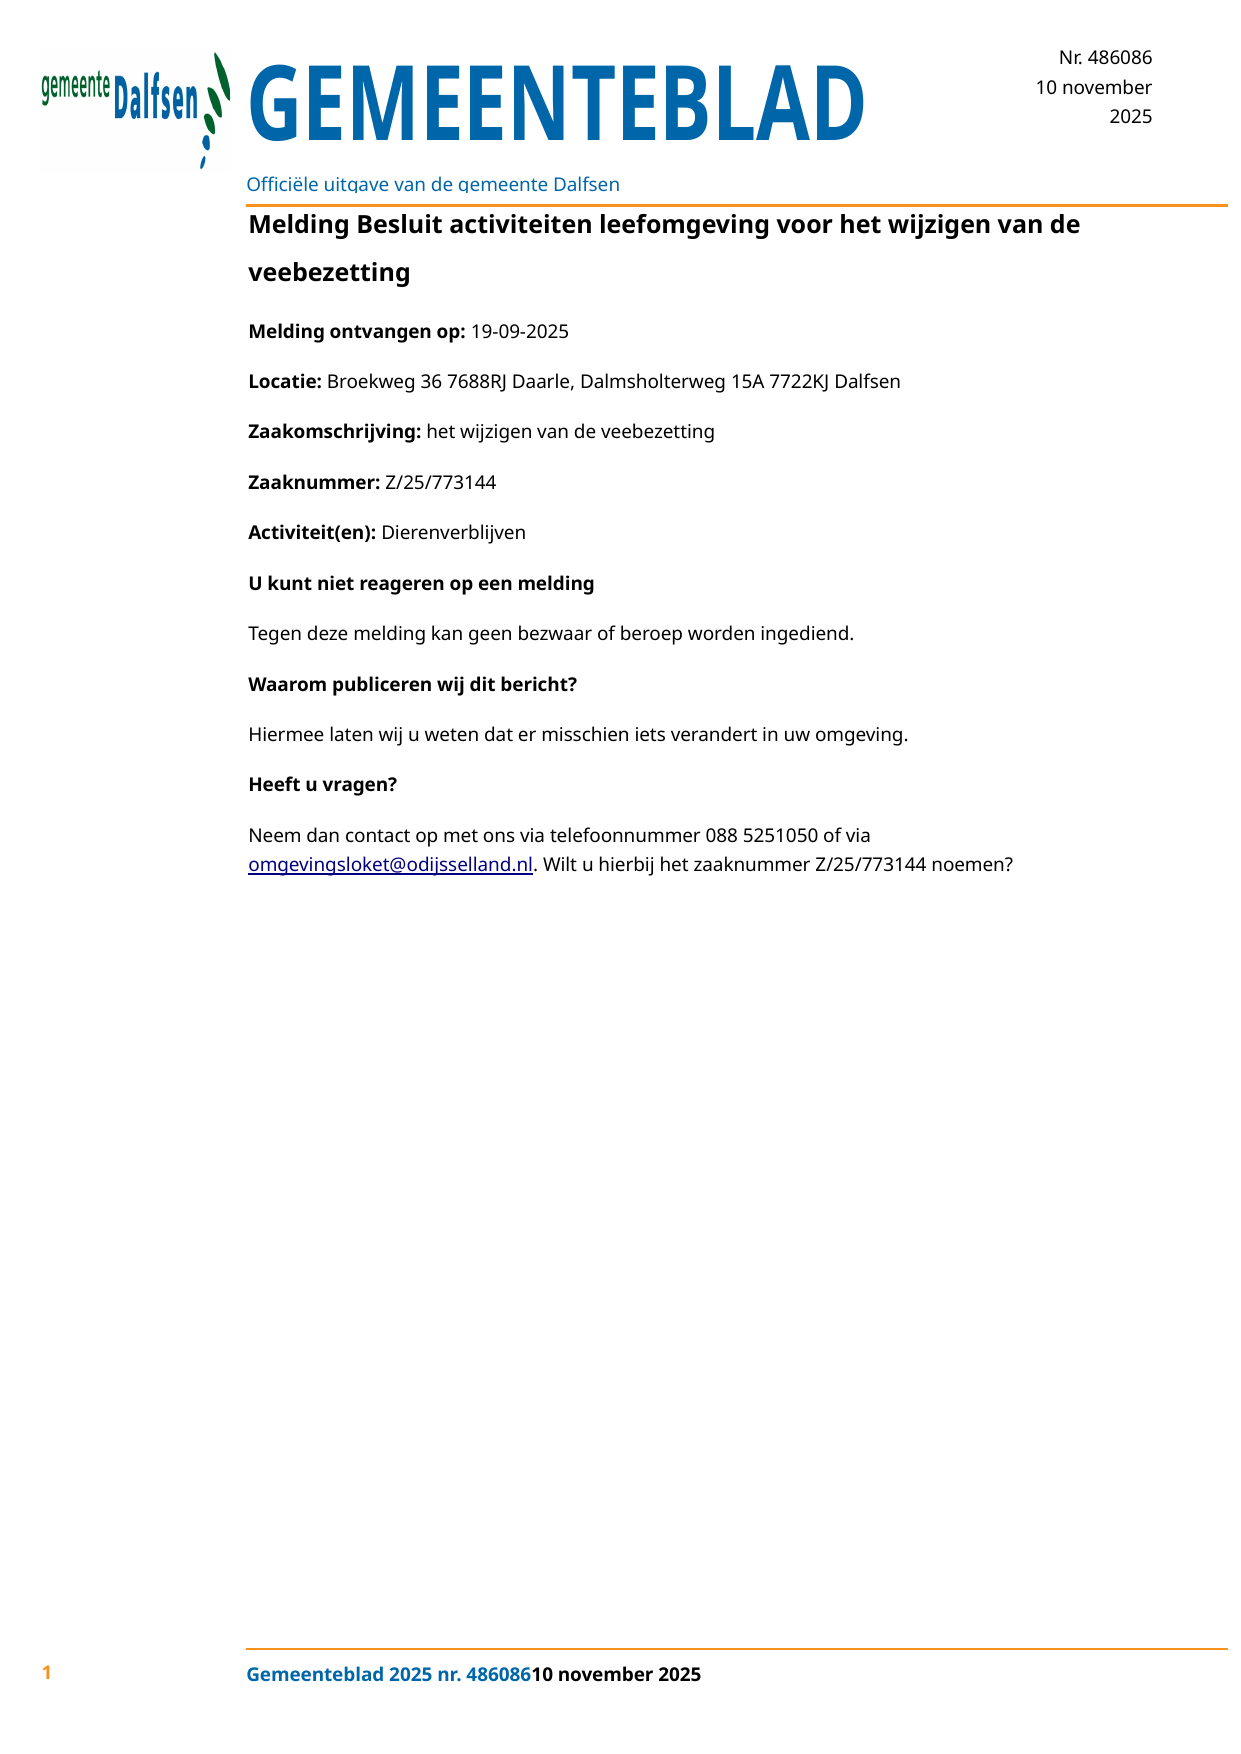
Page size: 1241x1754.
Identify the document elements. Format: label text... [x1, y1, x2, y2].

text Activiteit(en): Dierenverblijven [248, 519, 1152, 545]
text U kunt niet reageren op een melding [248, 570, 1152, 596]
text Waarom publiceren wij dit bericht? [248, 671, 1152, 697]
text Tegen deze melding kan geen bezwaar of beroep worden ingediend. [248, 620, 1152, 646]
text Neem dan contact op met ons via telefoonnummer 088 5251050 of via omgevingsloket@odijsselland.nl. Wilt u hierbij het zaaknummer Z/25/773144 noemen? [248, 822, 1152, 877]
text Melding Besluit activiteiten leefomgeving voor het wijzigen van de veebezetting [248, 207, 1152, 288]
picture [41, 47, 231, 172]
text Hiermee laten wij u weten dat er misschien iets verandert in uw omgeving. [248, 721, 1152, 747]
text Zaaknummer: Z/25/773144 [248, 469, 1152, 495]
text Melding ontvangen op: 19-09-2025 [248, 318, 1152, 344]
text Heeft u vragen? [248, 772, 1152, 797]
text Zaakomschrijving: het wijzigen van de veebezetting [248, 419, 1152, 444]
text Locatie: Broekweg 36 7688RJ Daarle, Dalmsholterweg 15A 7722KJ Dalfsen [248, 368, 1152, 394]
